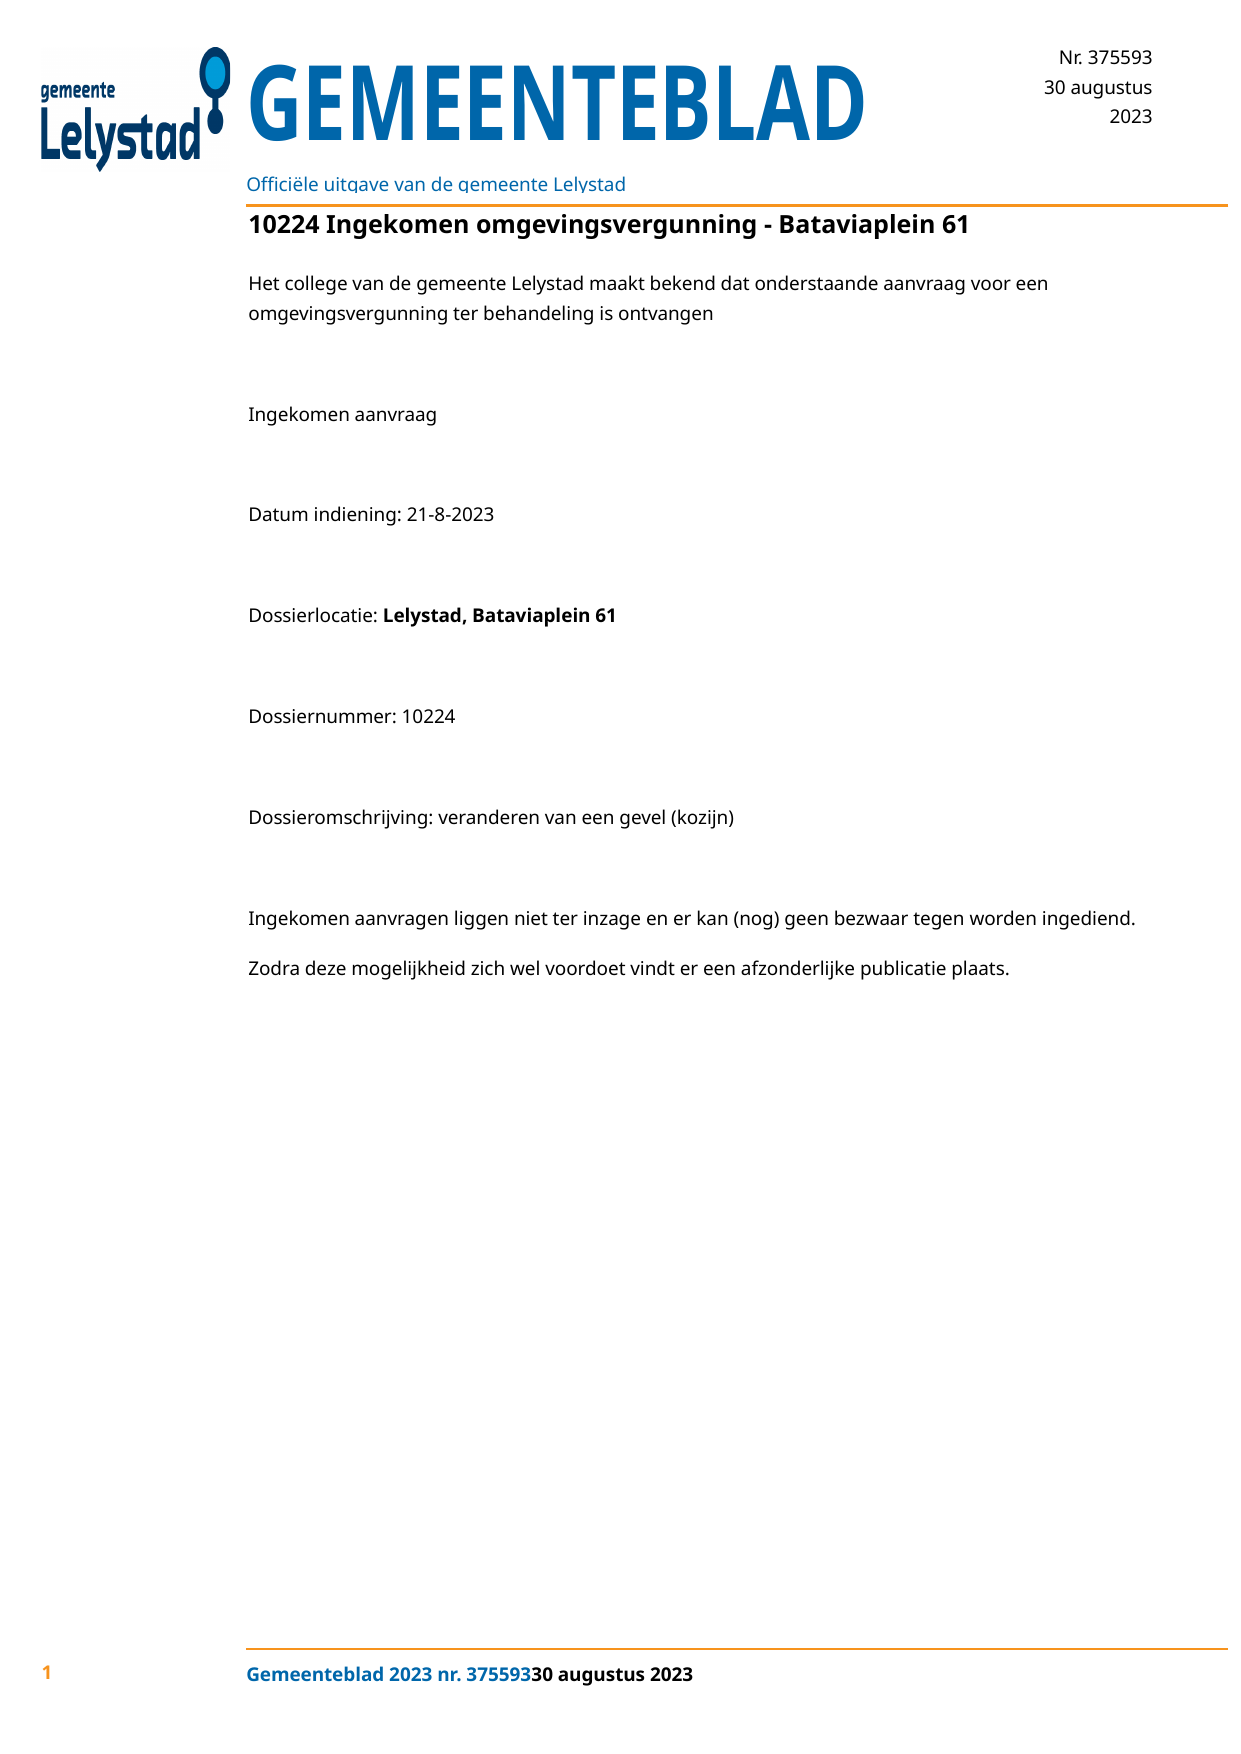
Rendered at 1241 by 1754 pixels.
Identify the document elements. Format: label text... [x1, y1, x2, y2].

text Ingekomen aanvragen liggen niet ter inzage en er kan (nog) geen bezwaar tegen worden ingediend. [248, 905, 1152, 931]
text Zodra deze mogelijkheid zich wel voordoet vindt er een afzonderlijke publicatie plaats. [248, 955, 1152, 981]
text Dossiernummer: 10224 [248, 703, 1152, 729]
text Ingekomen aanvraag [248, 401, 1152, 426]
text Dossierlocatie: Lelystad, Bataviaplein 61 [248, 602, 1152, 628]
text Het college van de gemeente Lelystad maakt bekend dat onderstaande aanvraag voor een omgevingsvergunning ter behandeling is ontvangen [248, 270, 1152, 326]
text 10224 Ingekomen omgevingsvergunning - Bataviaplein 61 [248, 207, 1152, 241]
picture [41, 47, 231, 172]
text Dossieromschrijving: veranderen van een gevel (kozijn) [248, 804, 1152, 830]
text Datum indiening: 21-8-2023 [248, 502, 1152, 527]
